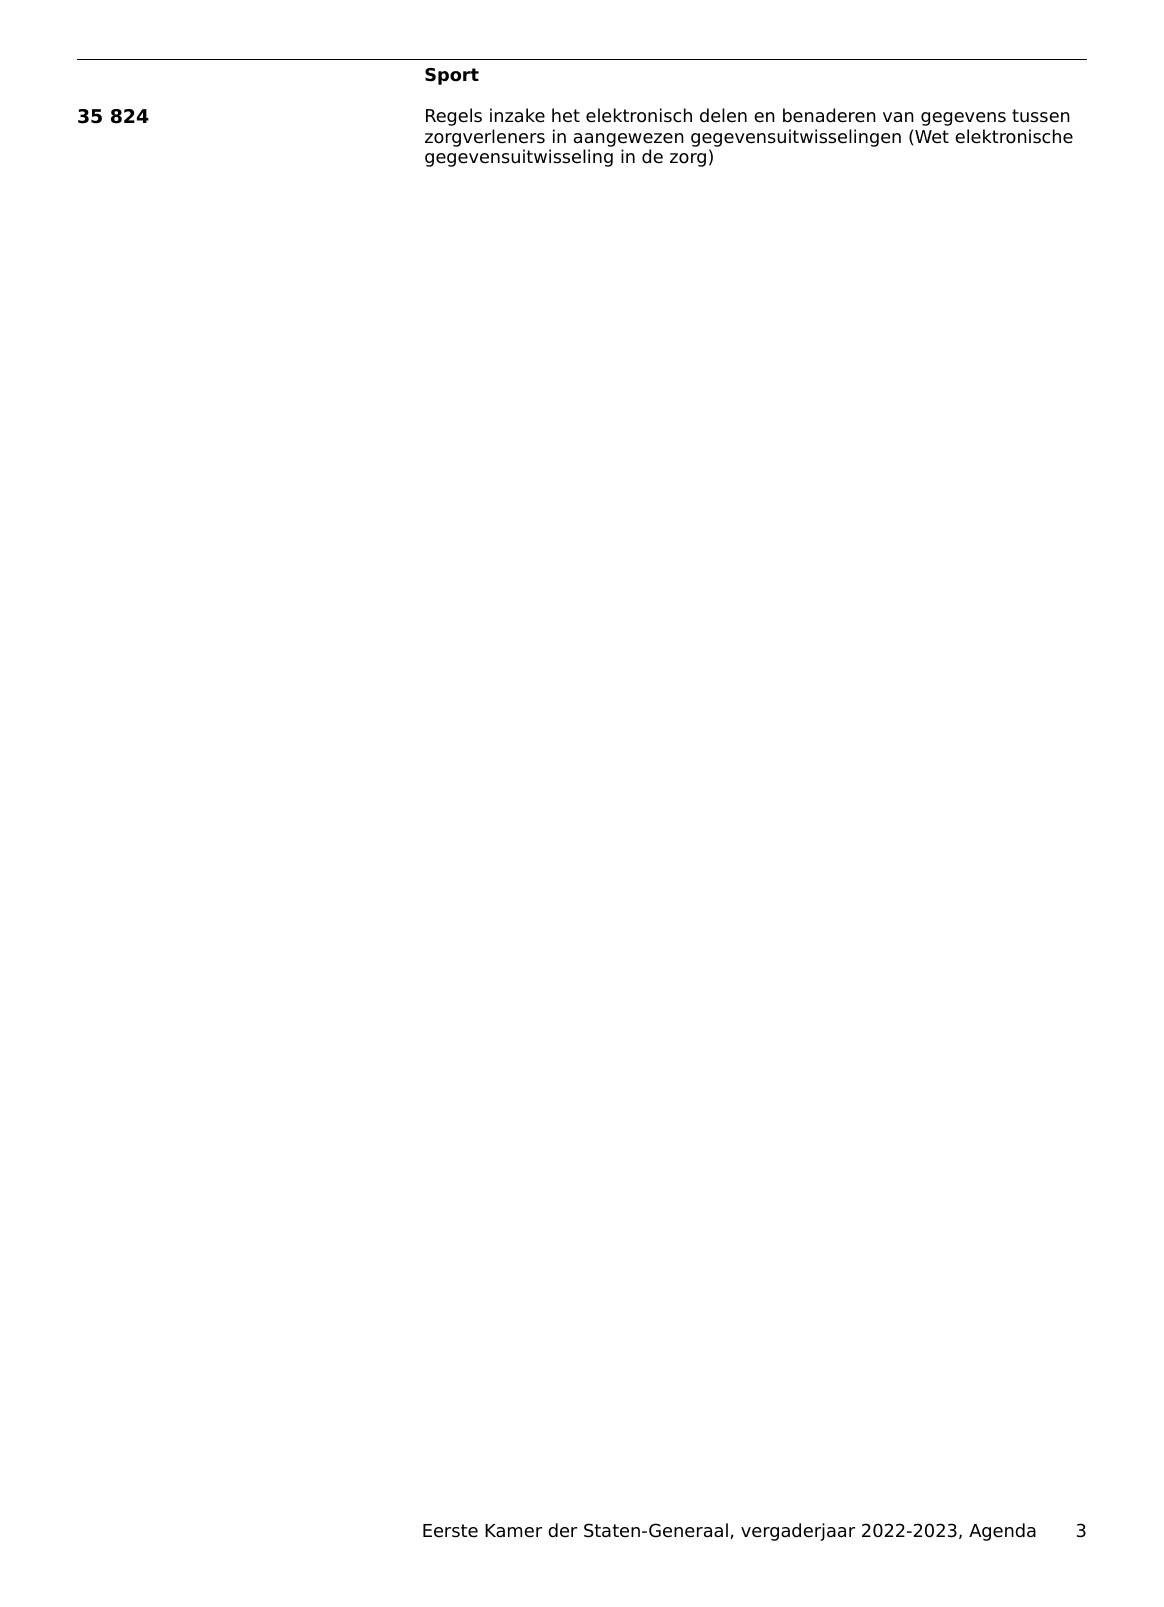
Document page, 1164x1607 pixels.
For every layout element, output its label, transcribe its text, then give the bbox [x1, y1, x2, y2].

table_header [77, 60, 401, 85]
table_cell [401, 106, 418, 168]
table_cell 35 824 [77, 106, 401, 168]
table_cell [77, 85, 401, 106]
table_header Sport [418, 60, 1087, 85]
table_cell [401, 85, 418, 106]
table_header [401, 60, 418, 85]
table_cell Regels inzake het elektronisch delen en benaderen van gegevens tussen zorgverleners in aangewezen gegevensuitwisselingen (Wet elektronische gegevensuitwisseling in de zorg) [418, 106, 1087, 168]
table_cell [418, 85, 1087, 106]
